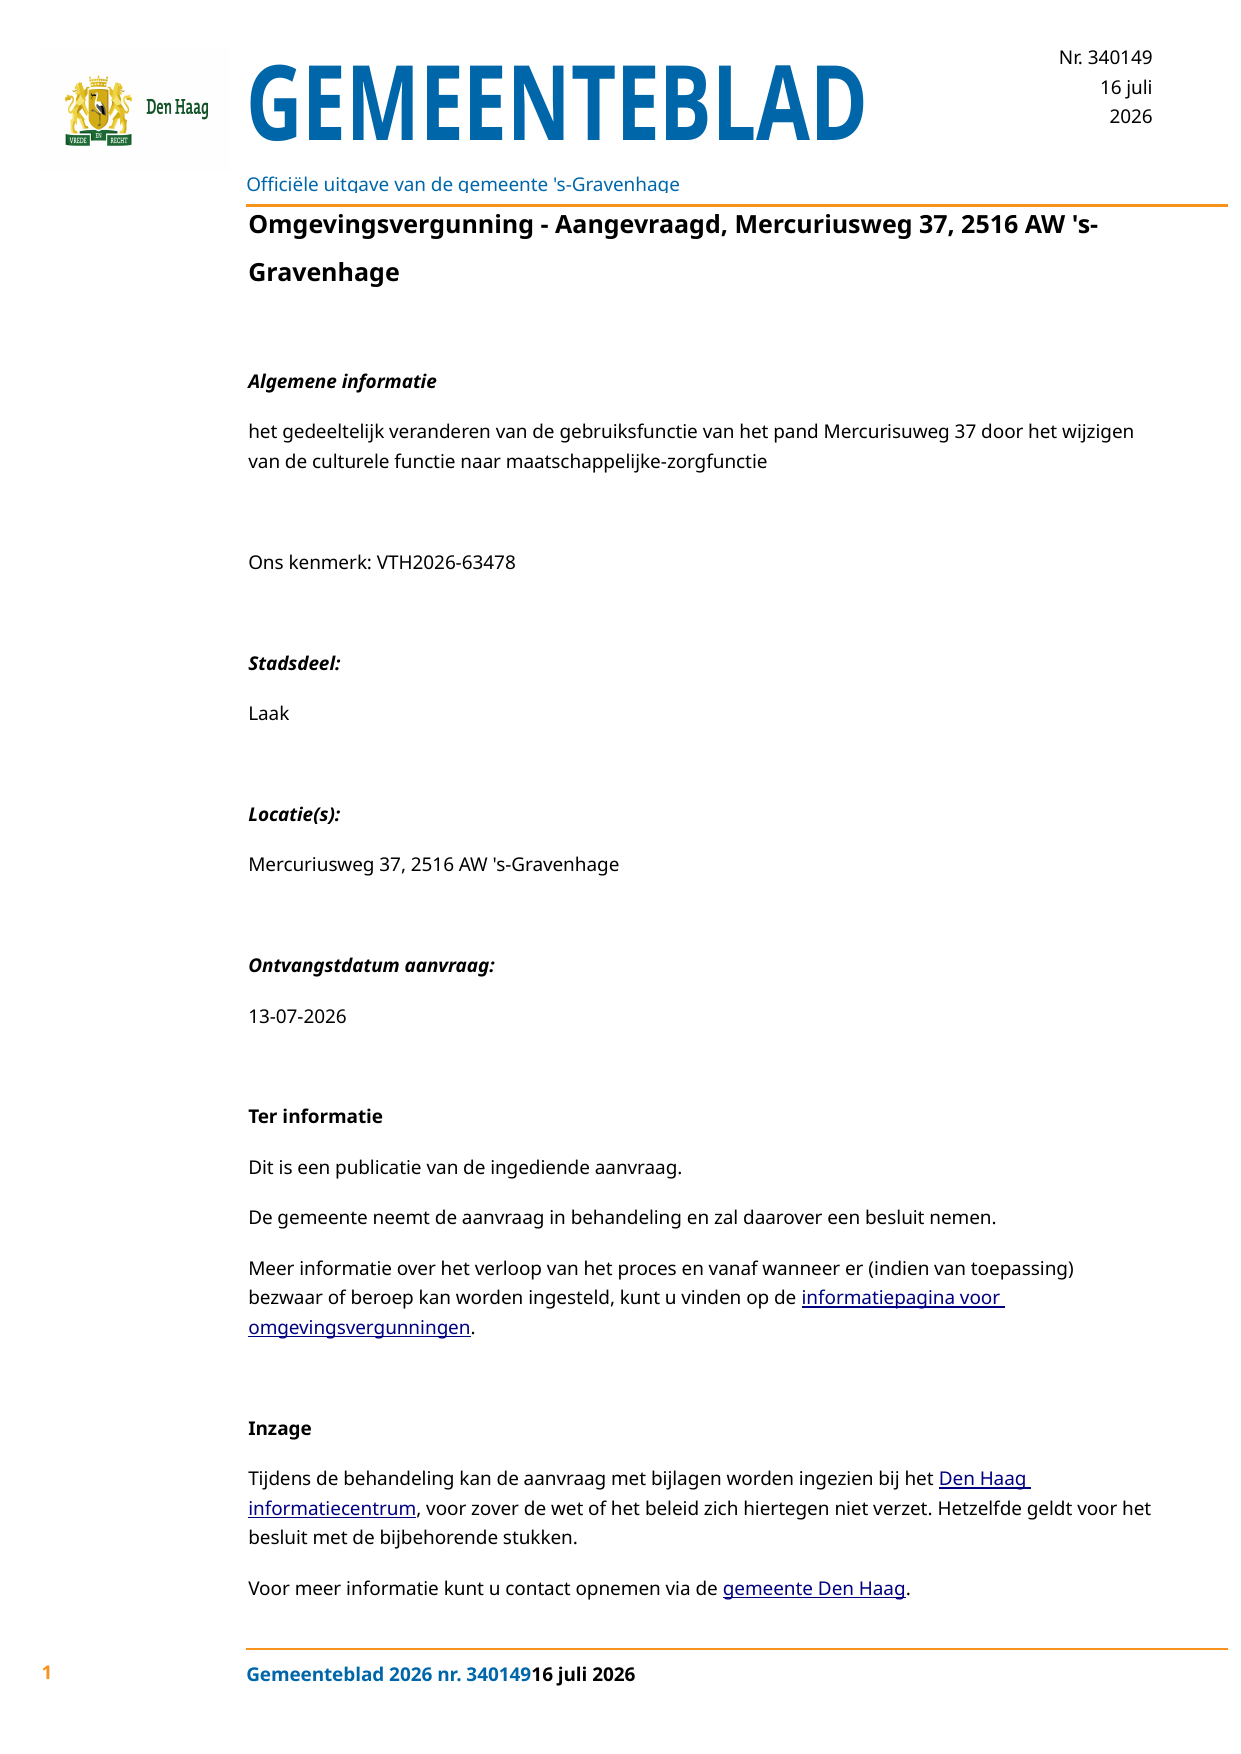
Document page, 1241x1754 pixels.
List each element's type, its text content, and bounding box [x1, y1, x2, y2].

text het gedeeltelijk veranderen van de gebruiksfunctie van het pand Mercurisuweg 37 door het wijzigen van de culturele functie naar maatschappelijke-zorgfunctie [248, 419, 1152, 474]
text Locatie(s): [248, 801, 1152, 827]
picture [41, 47, 231, 172]
text Algemene informatie [248, 368, 1152, 394]
text Tijdens de behandeling kan de aanvraag met bijlagen worden ingezien bij het Den Haag informatiecentrum, voor zover de wet of het beleid zich hiertegen niet verzet. Hetzelfde geldt voor het besluit met de bijbehorende stukken. [248, 1465, 1152, 1550]
text Mercuriusweg 37, 2516 AW 's-Gravenhage [248, 852, 1152, 877]
text Omgevingsvergunning - Aangevraagd, Mercuriusweg 37, 2516 AW 's-Gravenhage [248, 207, 1152, 288]
text Dit is een publicatie van de ingediende aanvraag. [248, 1154, 1152, 1180]
text Meer informatie over het verloop van het proces en vanaf wanneer er (indien van toepassing) bezwaar of beroep kan worden ingesteld, kunt u vinden op de informatiepagina voor omgevingsvergunningen. [248, 1255, 1152, 1340]
text Voor meer informatie kunt u contact opnemen via de gemeente Den Haag. [248, 1575, 1152, 1601]
text Stadsdeel: [248, 650, 1152, 676]
text Ons kenmerk: VTH2026-63478 [248, 549, 1152, 575]
text Ter informatie [248, 1104, 1152, 1129]
text De gemeente neemt de aanvraag in behandeling en zal daarover een besluit nemen. [248, 1204, 1152, 1230]
text 13-07-2026 [248, 1003, 1152, 1029]
text Inzage [248, 1415, 1152, 1441]
text Laak [248, 700, 1152, 726]
text Ontvangstdatum aanvraag: [248, 952, 1152, 978]
